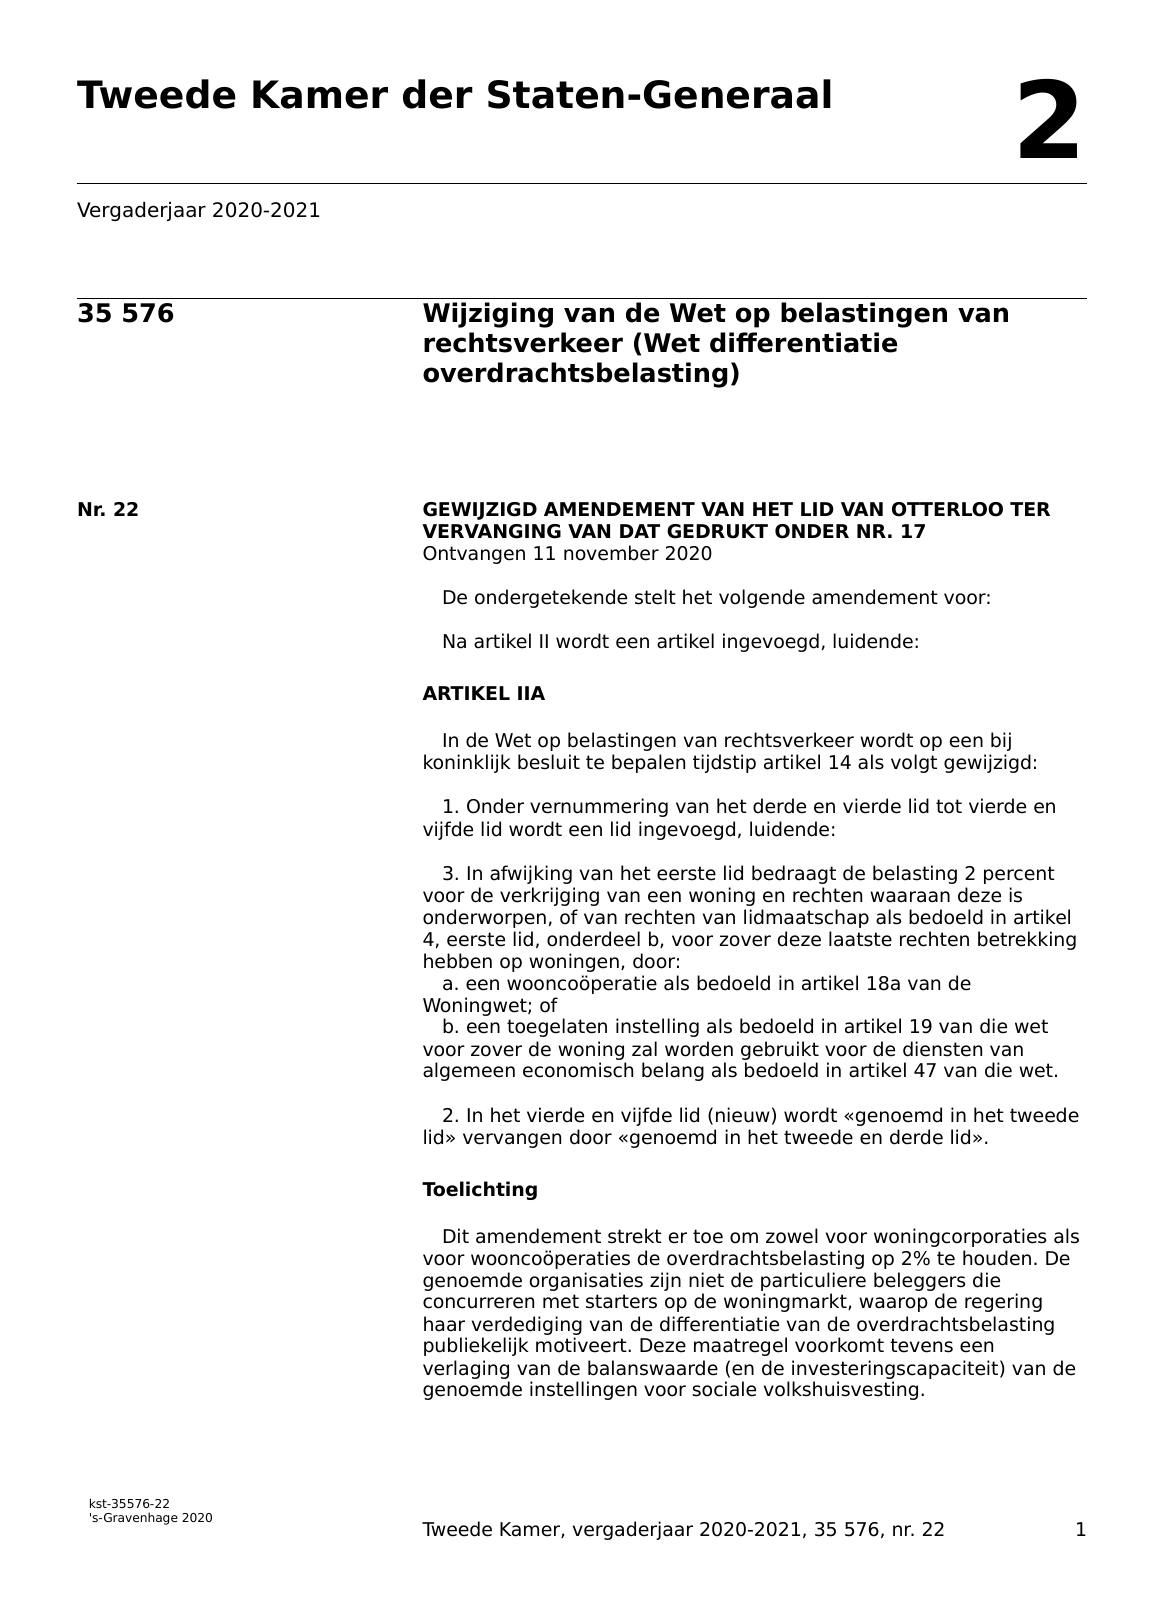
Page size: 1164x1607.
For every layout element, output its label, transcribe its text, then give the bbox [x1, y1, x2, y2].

text 2. In het vierde en vijfde lid (nieuw) wordt «genoemd in het tweede lid» vervangen door «genoemd in het tweede en derde lid». [422, 1104, 1087, 1148]
table_header 2 [886, 59, 1087, 183]
text 3. In afwijking van het eerste lid bedraagt de belasting 2 percent voor de verkrijging van een woning en rechten waaraan deze is onderworpen, of van rechten van lidmaatschap als bedoeld in artikel 4, eerste lid, onderdeel b, voor zover deze laatste rechten betrekking hebben op woningen, door: [422, 863, 1087, 972]
text 1. Onder vernummering van het derde en vierde lid tot vierde en vijfde lid wordt een lid ingevoegd, luidende: [422, 796, 1087, 840]
text kst-35576-22 [88, 1497, 323, 1511]
subtitle ARTIKEL IIA [422, 683, 1087, 705]
text a. een wooncoöperatie als bedoeld in artikel 18a van de Woningwet; of [422, 972, 1087, 1016]
subtitle Nr. 22 GEWIJZIGD AMENDEMENT VAN HET LID VAN OTTERLOO TER VERVANGING VAN DAT GEDRUKT ONDER NR. 17 [77, 499, 1087, 543]
subtitle Toelichting [422, 1178, 1087, 1201]
text b. een toegelaten instelling als bedoeld in artikel 19 van die wet voor zover de woning zal worden gebruikt voor de diensten van algemeen economisch belang als bedoeld in artikel 47 van die wet. [422, 1016, 1087, 1082]
subtitle 35 576 Wijziging van de Wet op belastingen van rechtsverkeer (Wet differentiatie overdrachtsbelasting) [77, 299, 1087, 388]
text Na artikel II wordt een artikel ingevoegd, luidende: [422, 631, 1087, 653]
text In de Wet op belastingen van rechtsverkeer wordt op een bij koninklijk besluit te bepalen tijdstip artikel 14 als volgt gewijzigd: [422, 730, 1087, 774]
table_header Tweede Kamer der Staten-Generaal [77, 59, 886, 183]
text De ondergetekende stelt het volgende amendement voor: [422, 587, 1087, 609]
text Ontvangen 11 november 2020 [422, 543, 1087, 565]
text Dit amendement strekt er toe om zowel voor woningcorporaties als voor wooncoöperaties de overdrachtsbelasting op 2% te houden. De genoemde organisaties zijn niet de particuliere beleggers die concurreren met starters op de woningmarkt, waarop de regering haar verdediging van de differentiatie van de overdrachtsbelasting publiekelijk motiveert. Deze maatregel voorkomt tevens een verlaging van de balanswaarde (en de investeringscapaciteit) van de genoemde instellingen voor sociale volkshuisvesting. [422, 1226, 1087, 1401]
table_cell Vergaderjaar 2020-2021 [77, 184, 1087, 298]
text 's-Gravenhage 2020 [88, 1511, 323, 1525]
